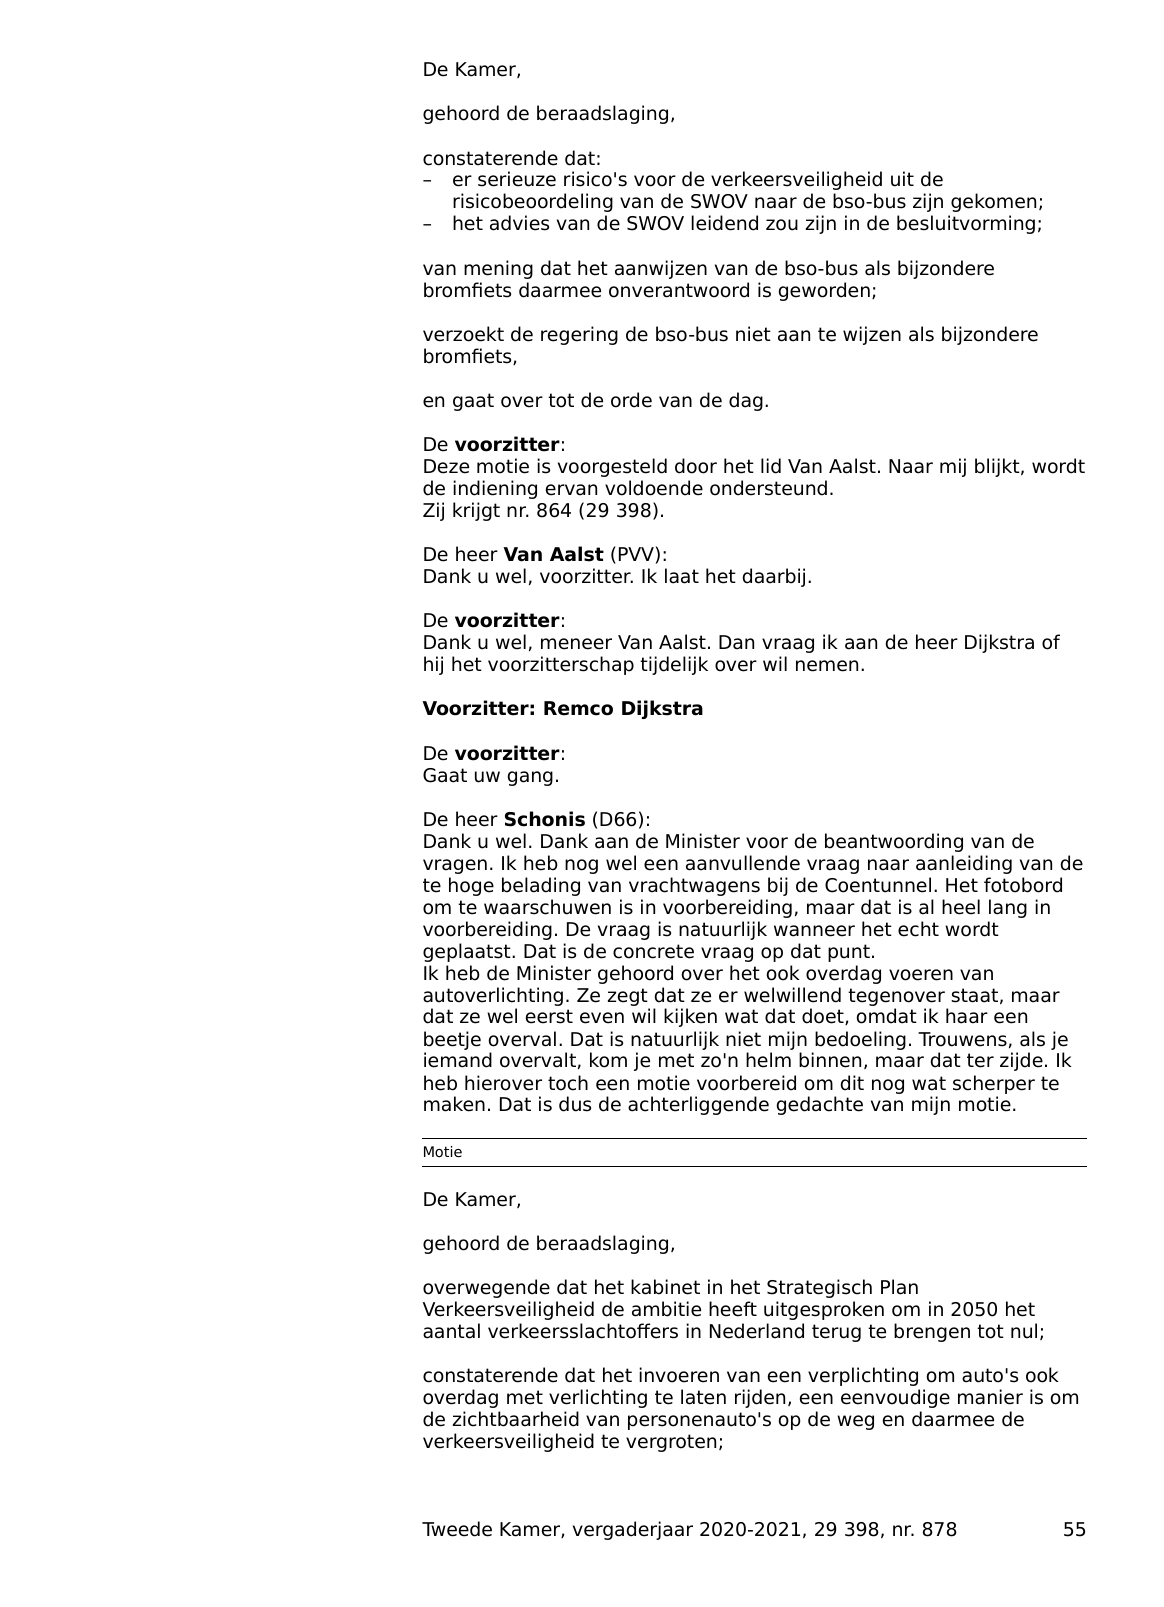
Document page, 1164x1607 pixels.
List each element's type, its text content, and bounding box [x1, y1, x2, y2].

subtitle Voorzitter: Remco Dijkstra [422, 698, 1087, 720]
text constaterende dat het invoeren van een verplichting om auto's ook overdag met verlichting te laten rijden, een eenvoudige manier is om de zichtbaarheid van personenauto's op de weg en daarmee de verkeersveiligheid te vergroten; [422, 1365, 1087, 1453]
text verzoekt de regering de bso-bus niet aan te wijzen als bijzondere bromfiets, [422, 324, 1087, 368]
text Deze motie is voorgesteld door het lid Van Aalst. Naar mij blijkt, wordt de indiening ervan voldoende ondersteund. [422, 456, 1087, 500]
text Dank u wel, voorzitter. Ik laat het daarbij. [422, 566, 1087, 588]
text van mening dat het aanwijzen van de bso-bus als bijzondere bromfiets daarmee onverantwoord is geworden; [422, 257, 1087, 301]
text en gaat over tot de orde van de dag. [422, 390, 1087, 412]
text De heer Van Aalst (PVV): [422, 544, 1087, 566]
text De voorzitter: [422, 434, 1087, 456]
text Gaat uw gang. [422, 764, 1087, 786]
text Dank u wel, meneer Van Aalst. Dan vraag ik aan de heer Dijkstra of hij het voorzitterschap tijdelijk over wil nemen. [422, 632, 1087, 676]
text Ik heb de Minister gehoord over het ook overdag voeren van autoverlichting. Ze zegt dat ze er welwillend tegenover staat, maar dat ze wel eerst even wil kijken wat dat doet, omdat ik haar een beetje overval. Dat is natuurlijk niet mijn bedoeling. Trouwens, als je iemand overvalt, kom je met zo'n helm binnen, maar dat ter zijde. Ik heb hierover toch een motie voorbereid om dit nog wat scherper te maken. Dat is dus de achterliggende gedachte van mijn motie. [422, 962, 1087, 1116]
text De Kamer, [422, 59, 1087, 81]
text overwegende dat het kabinet in het Strategisch Plan Verkeersveiligheid de ambitie heeft uitgesproken om in 2050 het aantal verkeersslachtoffers in Nederland terug te brengen tot nul; [422, 1277, 1087, 1343]
table_header Motie [422, 1139, 1087, 1166]
text – er serieuze risico's voor de verkeersveiligheid uit de risicobeoordeling van de SWOV naar de bso-bus zijn gekomen; [422, 169, 1087, 213]
text De heer Schonis (D66): [422, 809, 1087, 831]
text Dank u wel. Dank aan de Minister voor de beantwoording van de vragen. Ik heb nog wel een aanvullende vraag naar aanleiding van de te hoge belading van vrachtwagens bij de Coentunnel. Het fotobord om te waarschuwen is in voorbereiding, maar dat is al heel lang in voorbereiding. De vraag is natuurlijk wanneer het echt wordt geplaatst. Dat is de concrete vraag op dat punt. [422, 831, 1087, 962]
text De voorzitter: [422, 742, 1087, 764]
text De voorzitter: [422, 610, 1087, 632]
text De Kamer, [422, 1189, 1087, 1211]
text – het advies van de SWOV leidend zou zijn in de besluitvorming; [422, 213, 1087, 235]
text constaterende dat: [422, 147, 1087, 169]
text Zij krijgt nr. 864 (29 398). [422, 500, 1087, 522]
text gehoord de beraadslaging, [422, 103, 1087, 125]
text gehoord de beraadslaging, [422, 1233, 1087, 1255]
